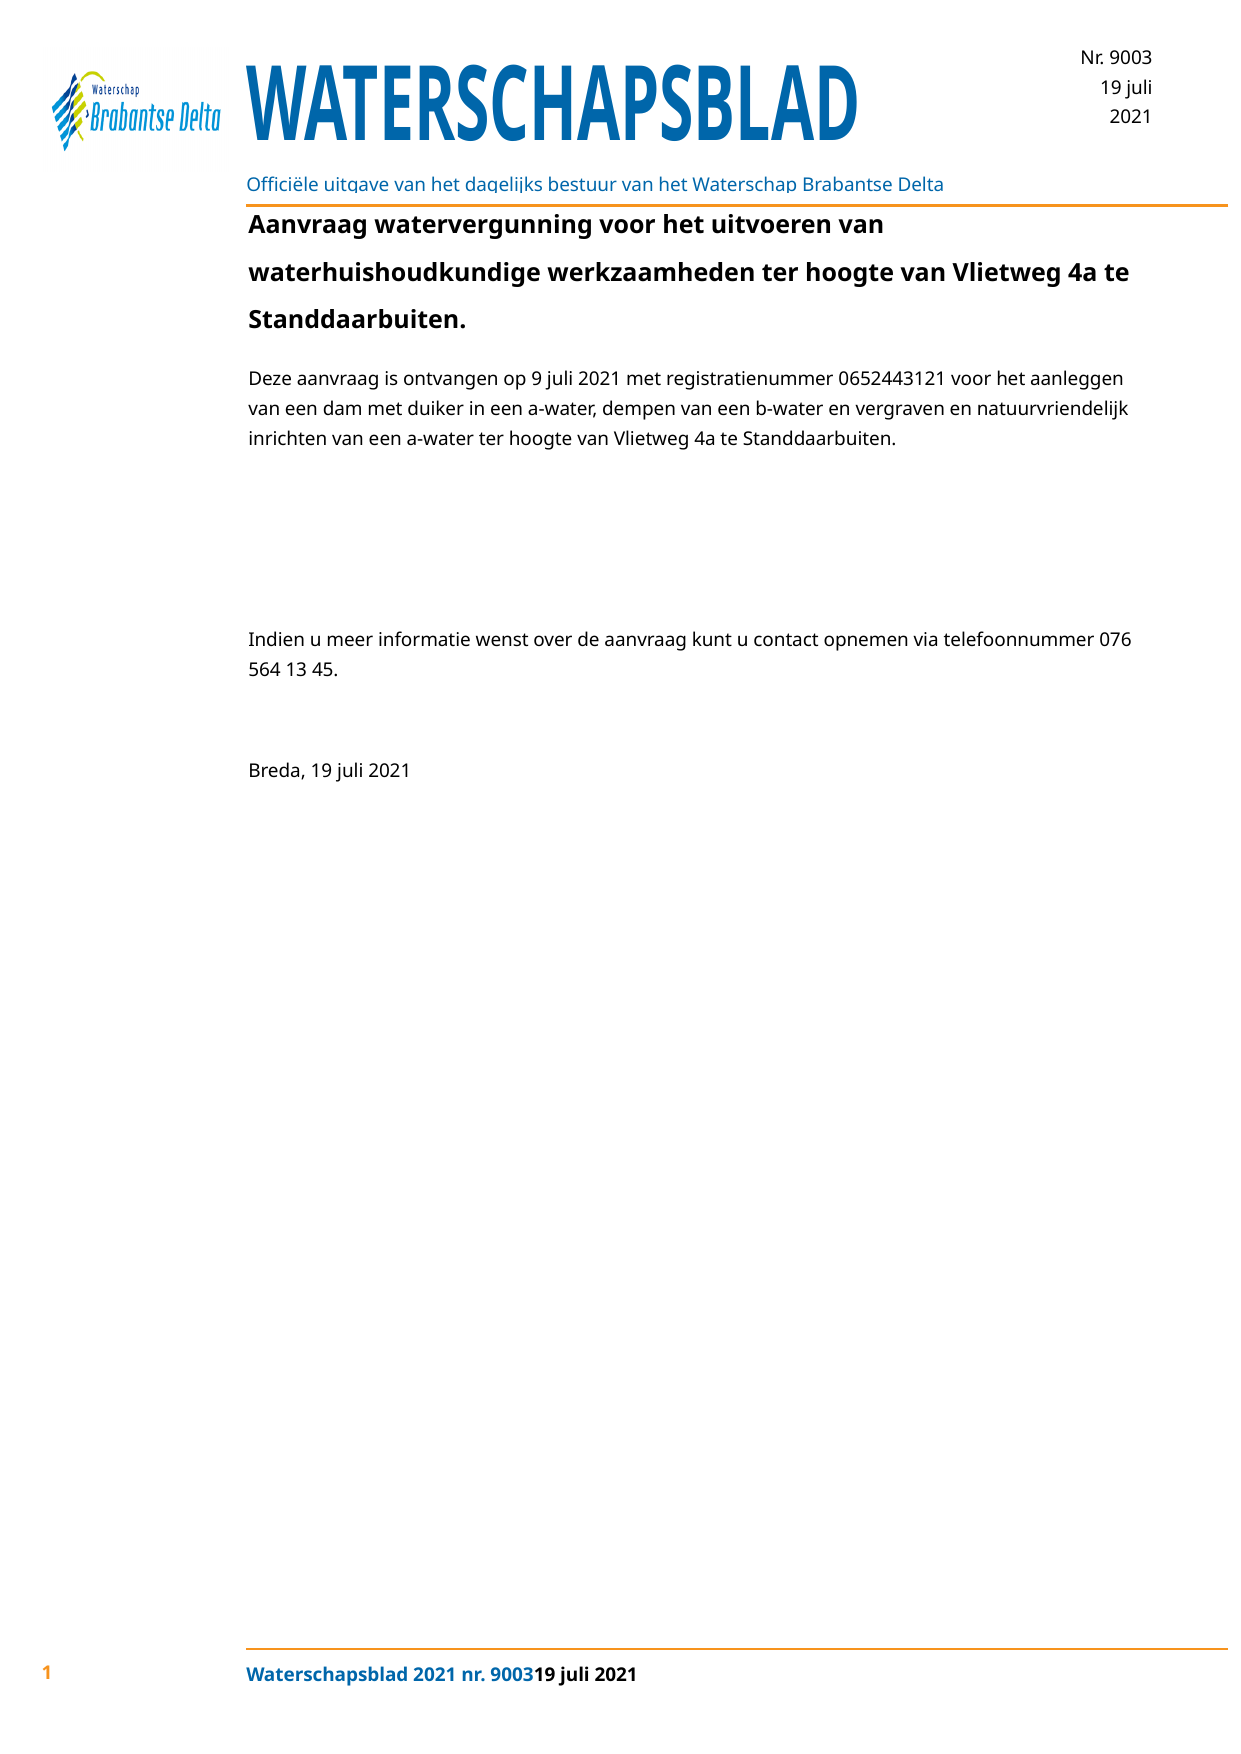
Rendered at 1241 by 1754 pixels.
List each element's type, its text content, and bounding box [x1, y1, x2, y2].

text Deze aanvraag is ontvangen op 9 juli 2021 met registratienummer 0652443121 voor het aanleggen van een dam met duiker in een a-water, dempen van een b-water en vergraven en natuurvriendelijk inrichten van een a-water ter hoogte van Vlietweg 4a te Standdaarbuiten. [248, 366, 1152, 450]
picture [41, 47, 231, 172]
text Indien u meer informatie wenst over de aanvraag kunt u contact opnemen via telefoonnummer 076 564 13 45. [248, 626, 1152, 682]
text Breda, 19 juli 2021 [248, 757, 1152, 782]
text Aanvraag watervergunning voor het uitvoeren van waterhuishoudkundige werkzaamheden ter hoogte van Vlietweg 4a te Standdaarbuiten. [248, 207, 1152, 336]
